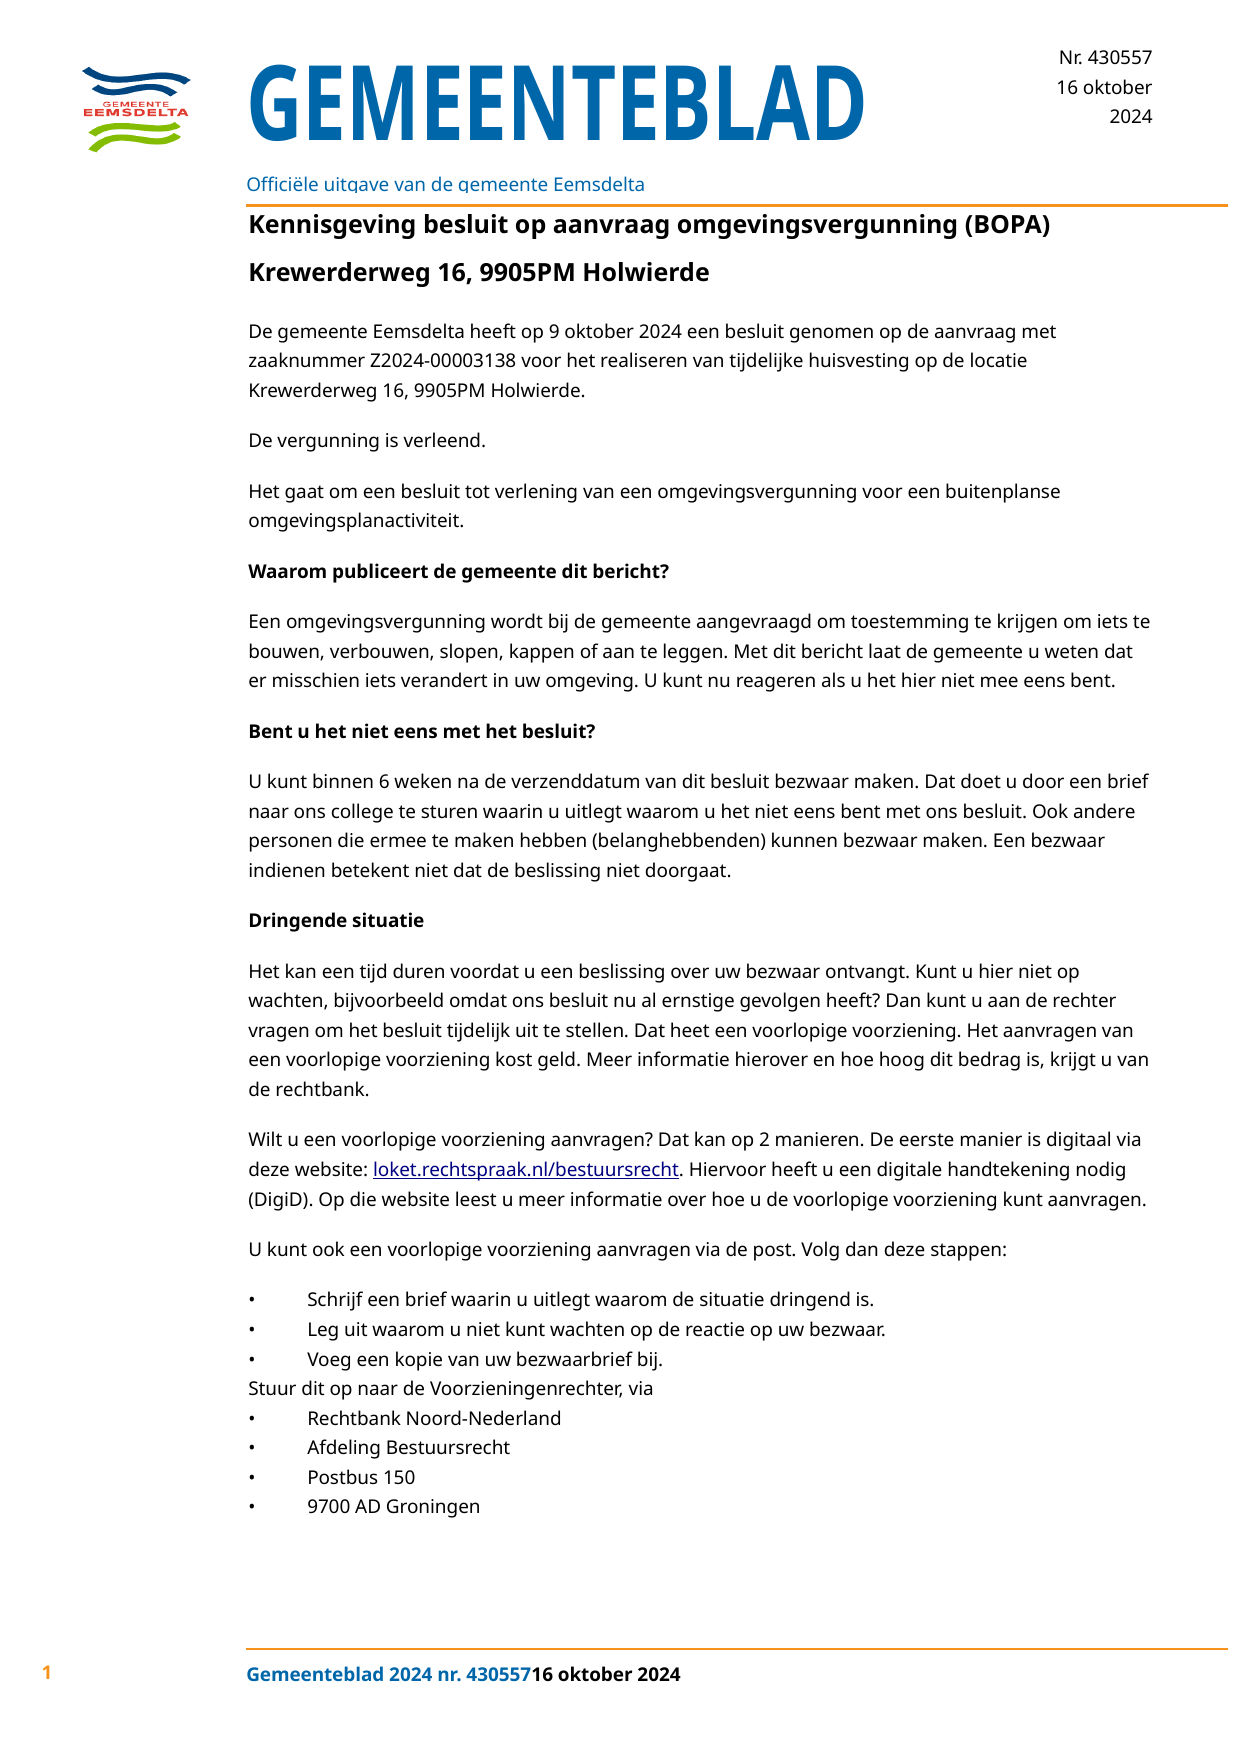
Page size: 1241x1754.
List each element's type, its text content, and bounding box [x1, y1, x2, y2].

text U kunt binnen 6 weken na de verzenddatum van dit besluit bezwaar maken. Dat doet u door een brief naar ons college te sturen waarin u uitlegt waarom u het niet eens bent met ons besluit. Ook andere personen die ermee te maken hebben (belanghebbenden) kunnen bezwaar maken. Een bezwaar indienen betekent niet dat de beslissing niet doorgaat. [248, 768, 1152, 883]
text Wilt u een voorlopige voorziening aanvragen? Dat kan op 2 manieren. De eerste manier is digitaal via deze website: loket.rechtspraak.nl/bestuursrecht. Hiervoor heeft u een digitale handtekening nodig (DigiD). Op die website leest u meer informatie over hoe u de voorlopige voorziening kunt aanvragen. [248, 1127, 1152, 1212]
text Kennisgeving besluit op aanvraag omgevingsvergunning (BOPA) Krewerderweg 16, 9905PM Holwierde [248, 207, 1152, 288]
list Postbus 150 [248, 1464, 1152, 1490]
list Schrijf een brief waarin u uitlegt waarom de situatie dringend is. [248, 1287, 1152, 1312]
picture [41, 47, 231, 172]
text De vergunning is verleend. [248, 427, 1152, 453]
list Leg uit waarom u niet kunt wachten op de reactie op uw bezwaar. [248, 1316, 1152, 1342]
list Rechtbank Noord-Nederland [248, 1405, 1152, 1431]
text Een omgevingsvergunning wordt bij de gemeente aangevraagd om toestemming te krijgen om iets te bouwen, verbouwen, slopen, kappen of aan te leggen. Met dit bericht laat de gemeente u weten dat er misschien iets verandert in uw omgeving. U kunt nu reageren als u het hier niet mee eens bent. [248, 608, 1152, 693]
text Waarom publiceert de gemeente dit bericht? [248, 558, 1152, 584]
list Afdeling Bestuursrecht [248, 1434, 1152, 1460]
text U kunt ook een voorlopige voorziening aanvragen via de post. Volg dan deze stappen: [248, 1236, 1152, 1262]
list Voeg een kopie van uw bezwaarbrief bij. [248, 1346, 1152, 1372]
text Bent u het niet eens met het besluit? [248, 718, 1152, 744]
list 9700 AD Groningen [248, 1494, 1152, 1519]
text Het kan een tijd duren voordat u een beslissing over uw bezwaar ontvangt. Kunt u hier niet op wachten, bijvoorbeeld omdat ons besluit nu al ernstige gevolgen heeft? Dan kunt u aan de rechter vragen om het besluit tijdelijk uit te stellen. Dat heet een voorlopige voorziening. Het aanvragen van een voorlopige voorziening kost geld. Meer informatie hierover en hoe hoog dit bedrag is, krijgt u van de rechtbank. [248, 958, 1152, 1102]
text De gemeente Eemsdelta heeft op 9 oktober 2024 een besluit genomen op de aanvraag met zaaknummer Z2024-00003138 voor het realiseren van tijdelijke huisvesting op de locatie Krewerderweg 16, 9905PM Holwierde. [248, 318, 1152, 403]
text Het gaat om een besluit tot verlening van een omgevingsvergunning voor een buitenplanse omgevingsplanactiviteit. [248, 478, 1152, 533]
text Stuur dit op naar de Voorzieningenrechter, via [248, 1375, 1152, 1401]
text Dringende situatie [248, 907, 1152, 933]
